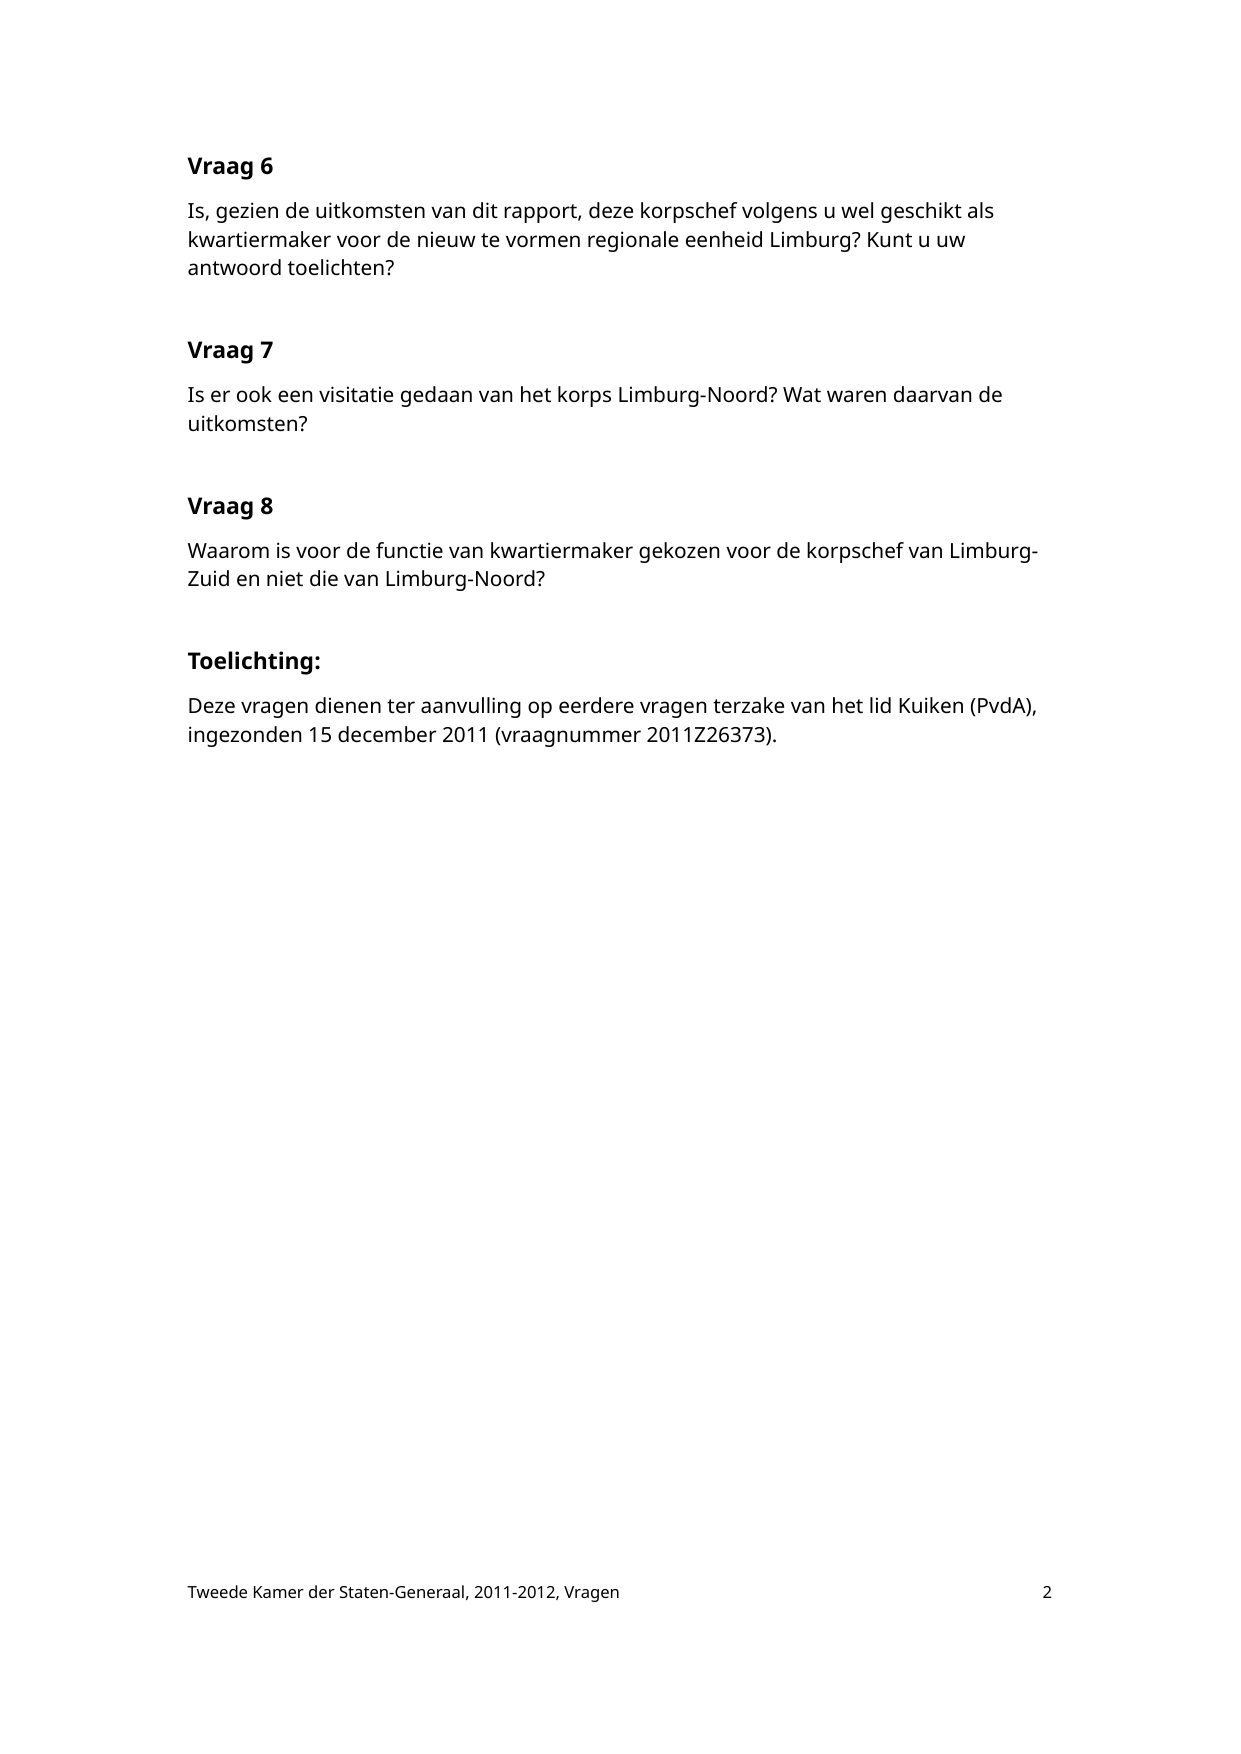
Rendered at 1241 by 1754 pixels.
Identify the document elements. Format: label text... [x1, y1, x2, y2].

text Waarom is voor de functie van kwartiermaker gekozen voor de korpschef van Limburg-Zuid en niet die van Limburg-Noord? [187, 536, 1053, 593]
text Is er ook een visitatie gedaan van het korps Limburg-Noord? Wat waren daarvan de uitkomsten? [187, 380, 1053, 437]
subtitle Vraag 6 [187, 150, 1053, 181]
subtitle Vraag 7 [187, 334, 1053, 365]
subtitle Toelichting: [187, 645, 1053, 677]
text Is, gezien de uitkomsten van dit rapport, deze korpschef volgens u wel geschikt als kwartiermaker voor de nieuw te vormen regionale eenheid Limburg? Kunt u uw antwoord toelichten? [187, 196, 1053, 282]
text Deze vragen dienen ter aanvulling op eerdere vragen terzake van het lid Kuiken (PvdA), ingezonden 15 december 2011 (vraagnummer 2011Z26373). [187, 692, 1053, 748]
subtitle Vraag 8 [187, 490, 1053, 521]
